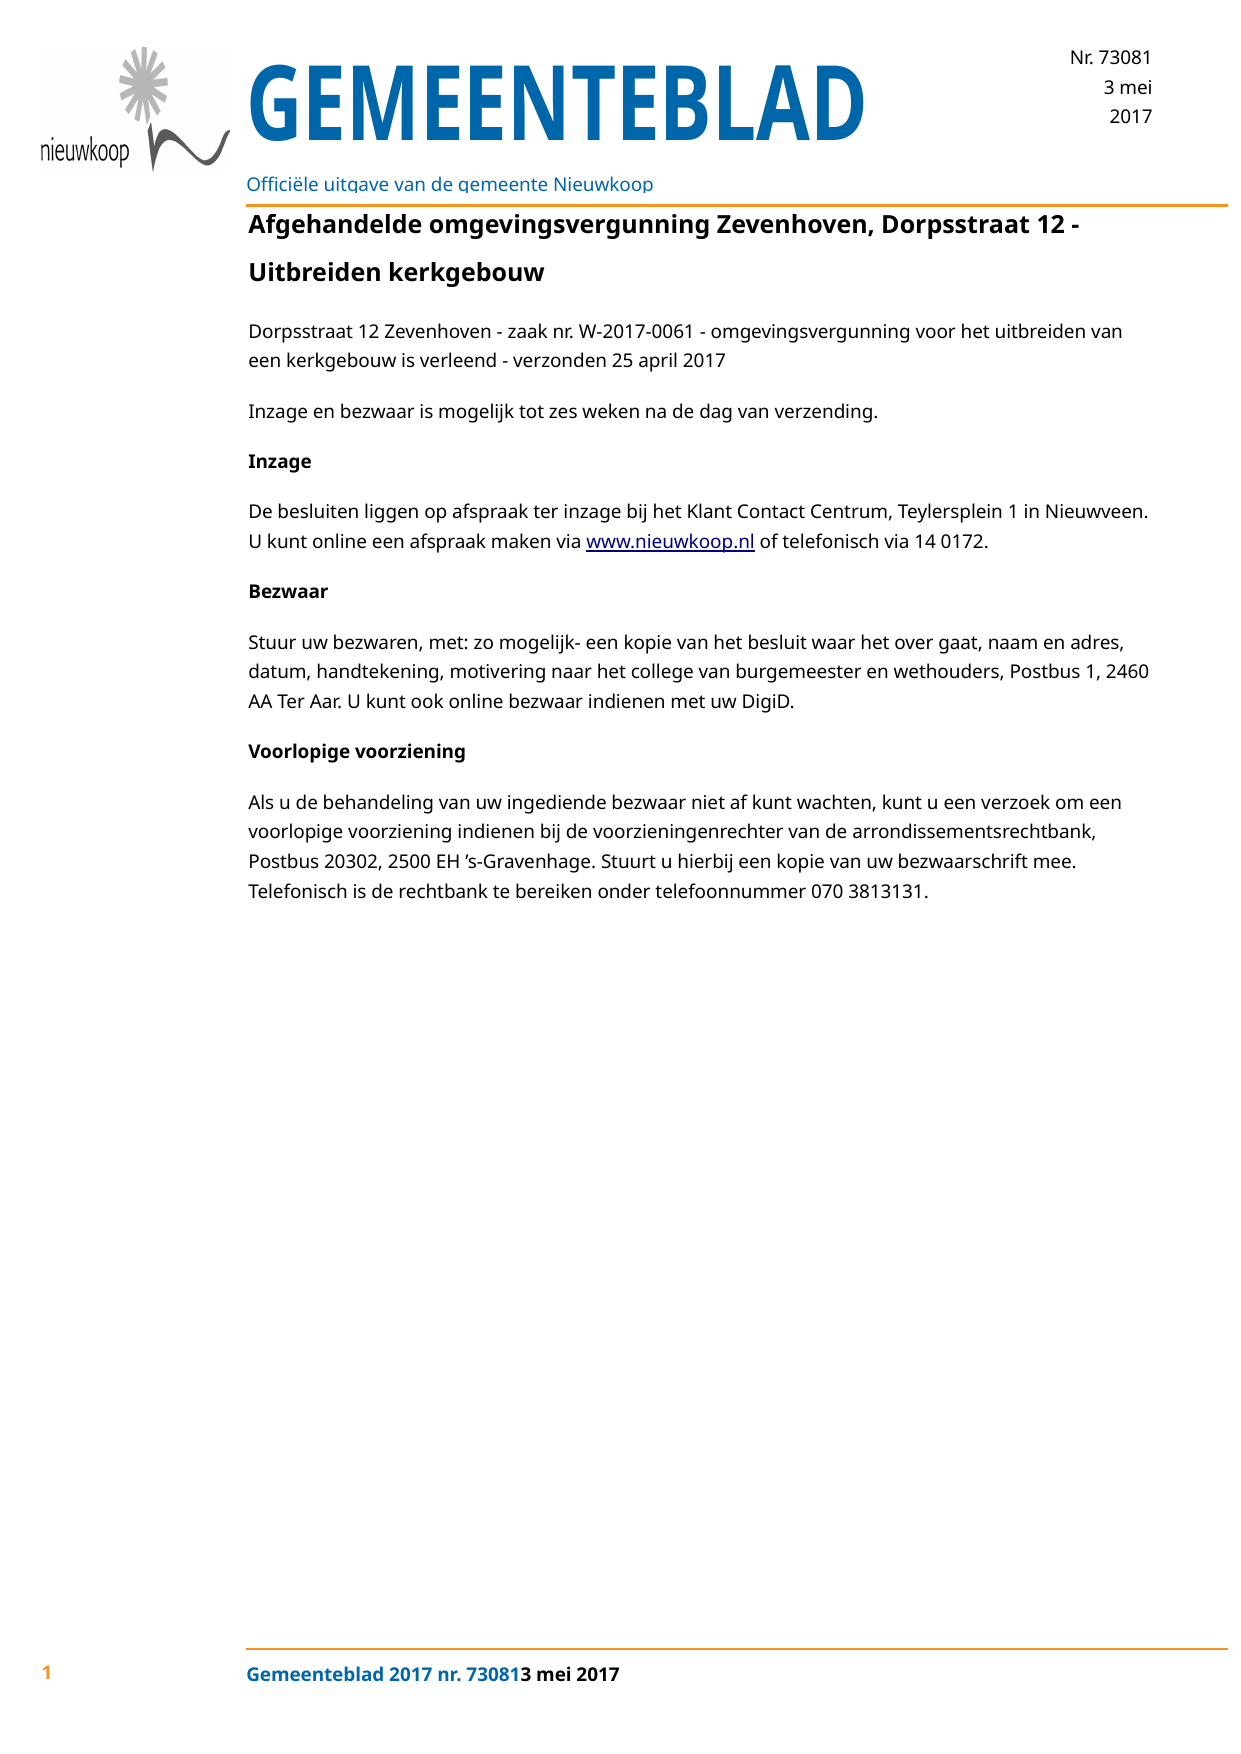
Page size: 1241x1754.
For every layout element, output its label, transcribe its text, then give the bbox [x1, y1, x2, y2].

text Bezwaar [248, 579, 1152, 604]
text Stuur uw bezwaren, met: zo mogelijk- een kopie van het besluit waar het over gaat, naam en adres, datum, handtekening, motivering naar het college van burgemeester en wethouders, Postbus 1, 2460 AA Ter Aar. U kunt ook online bezwaar indienen met uw DigiD. [248, 629, 1152, 714]
text De besluiten liggen op afspraak ter inzage bij het Klant Contact Centrum, Teylersplein 1 in Nieuwveen. U kunt online een afspraak maken via www.nieuwkoop.nl of telefonisch via 14 0172. [248, 499, 1152, 554]
text Dorpsstraat 12 Zevenhoven - zaak nr. W-2017-0061 - omgevingsvergunning voor het uitbreiden van een kerkgebouw is verleend - verzonden 25 april 2017 [248, 318, 1152, 373]
text Inzage [248, 448, 1152, 474]
picture [41, 47, 231, 172]
text Voorlopige voorziening [248, 739, 1152, 764]
text Inzage en bezwaar is mogelijk tot zes weken na de dag van verzending. [248, 398, 1152, 424]
text Als u de behandeling van uw ingediende bezwaar niet af kunt wachten, kunt u een verzoek om een voorlopige voorziening indienen bij de voorzieningenrechter van de arrondissementsrechtbank, Postbus 20302, 2500 EH ’s-Gravenhage. Stuurt u hierbij een kopie van uw bezwaarschrift mee. Telefonisch is de rechtbank te bereiken onder telefoonnummer 070 3813131. [248, 789, 1152, 904]
text Afgehandelde omgevingsvergunning Zevenhoven, Dorpsstraat 12 - Uitbreiden kerkgebouw [248, 207, 1152, 288]
